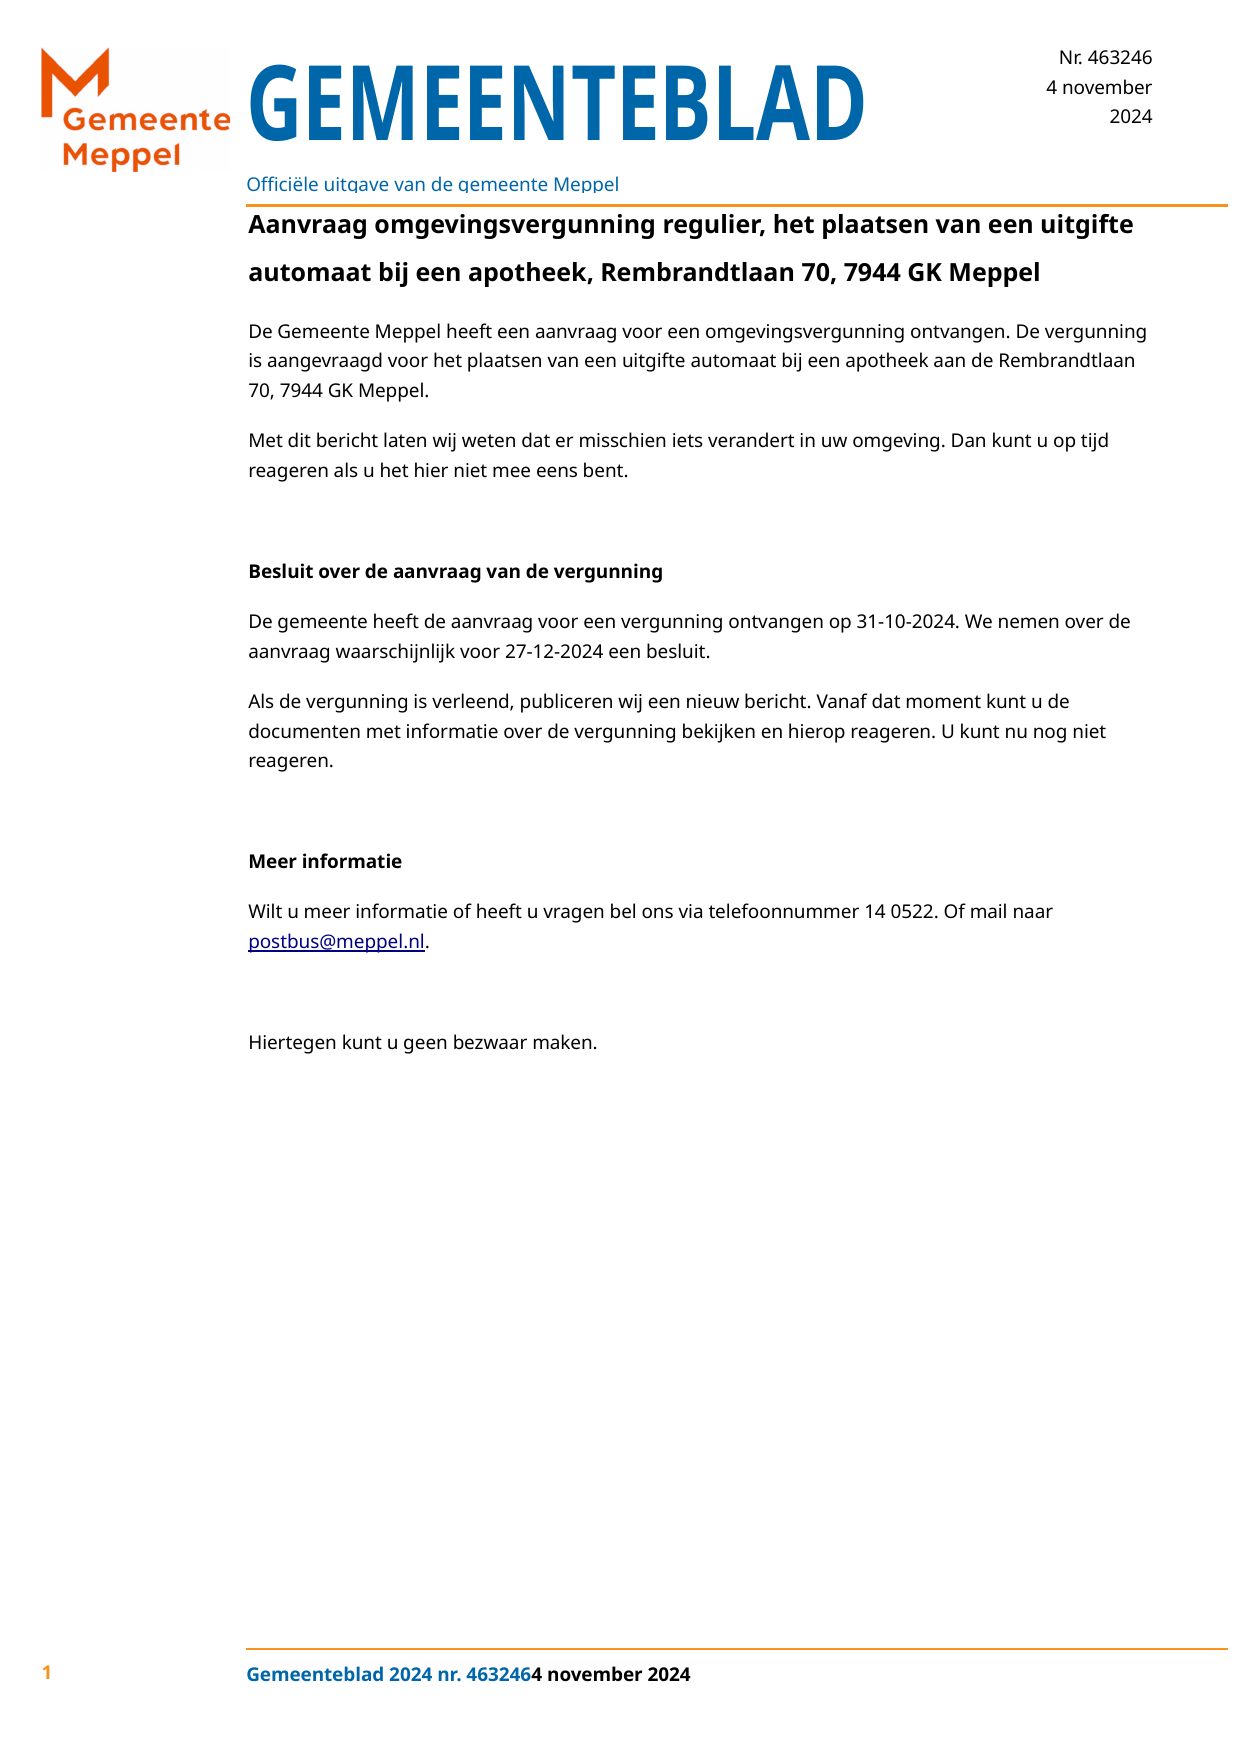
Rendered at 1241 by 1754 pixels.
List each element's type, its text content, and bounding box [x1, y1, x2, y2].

text De gemeente heeft de aanvraag voor een vergunning ontvangen op 31-10-2024. We nemen over de aanvraag waarschijnlijk voor 27-12-2024 een besluit. [248, 608, 1152, 664]
text Wilt u meer informatie of heeft u vragen bel ons via telefoonnummer 14 0522. Of mail naar postbus@meppel.nl. [248, 899, 1152, 954]
text Aanvraag omgevingsvergunning regulier, het plaatsen van een uitgifte automaat bij een apotheek, Rembrandtlaan 70, 7944 GK Meppel [248, 207, 1152, 288]
text Met dit bericht laten wij weten dat er misschien iets verandert in uw omgeving. Dan kunt u op tijd reageren als u het hier niet mee eens bent. [248, 427, 1152, 483]
text De Gemeente Meppel heeft een aanvraag voor een omgevingsvergunning ontvangen. De vergunning is aangevraagd voor het plaatsen van een uitgifte automaat bij een apotheek aan de Rembrandtlaan 70, 7944 GK Meppel. [248, 318, 1152, 403]
text Als de vergunning is verleend, publiceren wij een nieuw bericht. Vanaf dat moment kunt u de documenten met informatie over de vergunning bekijken en hierop reageren. U kunt nu nog niet reageren. [248, 688, 1152, 773]
picture [41, 47, 231, 172]
text Hiertegen kunt u geen bezwaar maken. [248, 1029, 1152, 1055]
text Meer informatie [248, 848, 1152, 874]
text Besluit over de aanvraag van de vergunning [248, 558, 1152, 584]
